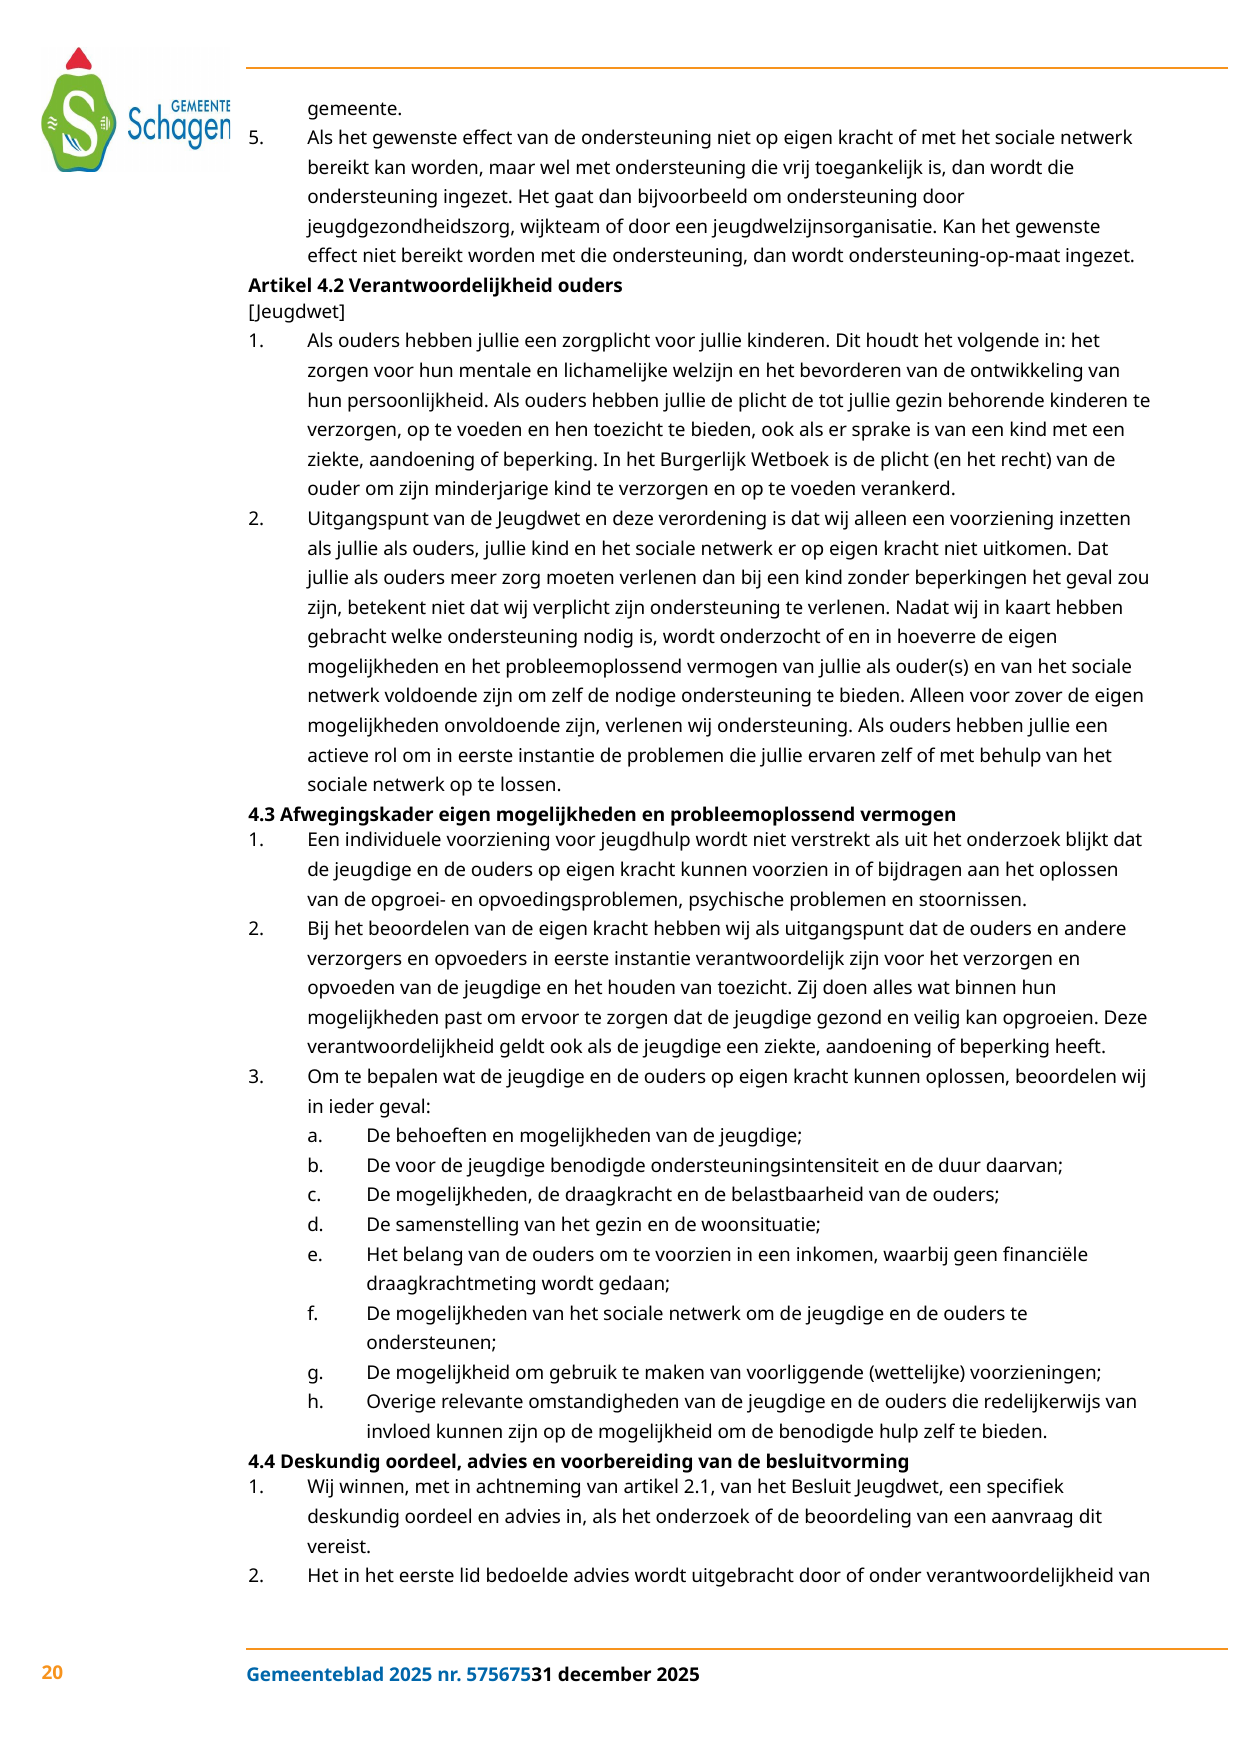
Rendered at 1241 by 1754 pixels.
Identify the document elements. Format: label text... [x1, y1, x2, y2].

list Overige relevante omstandigheden van de jeugdige en de ouders die redelijkerwijs van invloed kunnen zijn op de mogelijkheid om de benodigde hulp zelf te bieden. [307, 1389, 1152, 1444]
list Het in het eerste lid bedoelde advies wordt uitgebracht door of onder verantwoordelijkheid van [248, 1562, 1152, 1588]
list Het belang van de ouders om te voorzien in een inkomen, waarbij geen financiële draagkrachtmeting wordt gedaan; [307, 1241, 1152, 1296]
list Een individuele voorziening voor jeugdhulp wordt niet verstrekt als uit het onderzoek blijkt dat de jeugdige en de ouders op eigen kracht kunnen voorzien in of bijdragen aan het oplossen van de opgroei- en opvoedingsproblemen, psychische problemen en stoornissen. [248, 827, 1152, 912]
list De mogelijkheden, de draagkracht en de belastbaarheid van de ouders; [307, 1182, 1152, 1207]
text 4.4 Deskundig oordeel, advies en voorbereiding van de besluitvorming [248, 1448, 1152, 1474]
list Om te bepalen wat de jeugdige en de ouders op eigen kracht kunnen oplossen, beoordelen wij in ieder geval: [248, 1063, 1152, 1119]
text [Jeugdwet] [248, 298, 1152, 324]
list De voor de jeugdige benodigde ondersteuningsintensiteit en de duur daarvan; [307, 1152, 1152, 1178]
list Als het gewenste effect van de ondersteuning niet op eigen kracht of met het sociale netwerk bereikt kan worden, maar wel met ondersteuning die vrij toegankelijk is, dan wordt die ondersteuning ingezet. Het gaat dan bijvoorbeeld om ondersteuning door jeugdgezondheidszorg, wijkteam of door een jeugdwelzijnsorganisatie. Kan het gewenste effect niet bereikt worden met die ondersteuning, dan wordt ondersteuning-op-maat ingezet. [248, 124, 1152, 268]
text Artikel 4.2 Verantwoordelijkheid ouders [248, 272, 1152, 298]
list Bij het beoordelen van de eigen kracht hebben wij als uitgangspunt dat de ouders en andere verzorgers en opvoeders in eerste instantie verantwoordelijk zijn voor het verzorgen en opvoeden van de jeugdige en het houden van toezicht. Zij doen alles wat binnen hun mogelijkheden past om ervoor te zorgen dat de jeugdige gezond en veilig kan opgroeien. Deze verantwoordelijkheid geldt ook als de jeugdige een ziekte, aandoening of beperking heeft. [248, 915, 1152, 1059]
list De behoeften en mogelijkheden van de jeugdige; [307, 1122, 1152, 1148]
picture [41, 47, 231, 172]
list De samenstelling van het gezin en de woonsituatie; [307, 1211, 1152, 1237]
list gemeente. [248, 95, 1152, 121]
list Als ouders hebben jullie een zorgplicht voor jullie kinderen. Dit houdt het volgende in: het zorgen voor hun mentale en lichamelijke welzijn en het bevorderen van de ontwikkeling van hun persoonlijkheid. Als ouders hebben jullie de plicht de tot jullie gezin behorende kinderen te verzorgen, op te voeden en hen toezicht te bieden, ook als er sprake is van een kind met een ziekte, aandoening of beperking. In het Burgerlijk Wetboek is de plicht (en het recht) van de ouder om zijn minderjarige kind te verzorgen en op te voeden verankerd. [248, 328, 1152, 501]
list Wij winnen, met in achtneming van artikel 2.1, van het Besluit Jeugdwet, een specifiek deskundig oordeel en advies in, als het onderzoek of de beoordeling van een aanvraag dit vereist. [248, 1474, 1152, 1558]
list Uitgangspunt van de Jeugdwet en deze verordening is dat wij alleen een voorziening inzetten als jullie als ouders, jullie kind en het sociale netwerk er op eigen kracht niet uitkomen. Dat jullie als ouders meer zorg moeten verlenen dan bij een kind zonder beperkingen het geval zou zijn, betekent niet dat wij verplicht zijn ondersteuning te verlenen. Nadat wij in kaart hebben gebracht welke ondersteuning nodig is, wordt onderzocht of en in hoeverre de eigen mogelijkheden en het probleemoplossend vermogen van jullie als ouder(s) en van het sociale netwerk voldoende zijn om zelf de nodige ondersteuning te bieden. Alleen voor zover de eigen mogelijkheden onvoldoende zijn, verlenen wij ondersteuning. Als ouders hebben jullie een actieve rol om in eerste instantie de problemen die jullie ervaren zelf of met behulp van het sociale netwerk op te lossen. [248, 505, 1152, 797]
text 4.3 Afwegingskader eigen mogelijkheden en probleemoplossend vermogen [248, 801, 1152, 827]
list De mogelijkheden van het sociale netwerk om de jeugdige en de ouders te ondersteunen; [307, 1300, 1152, 1355]
list De mogelijkheid om gebruik te maken van voorliggende (wettelijke) voorzieningen; [307, 1359, 1152, 1385]
